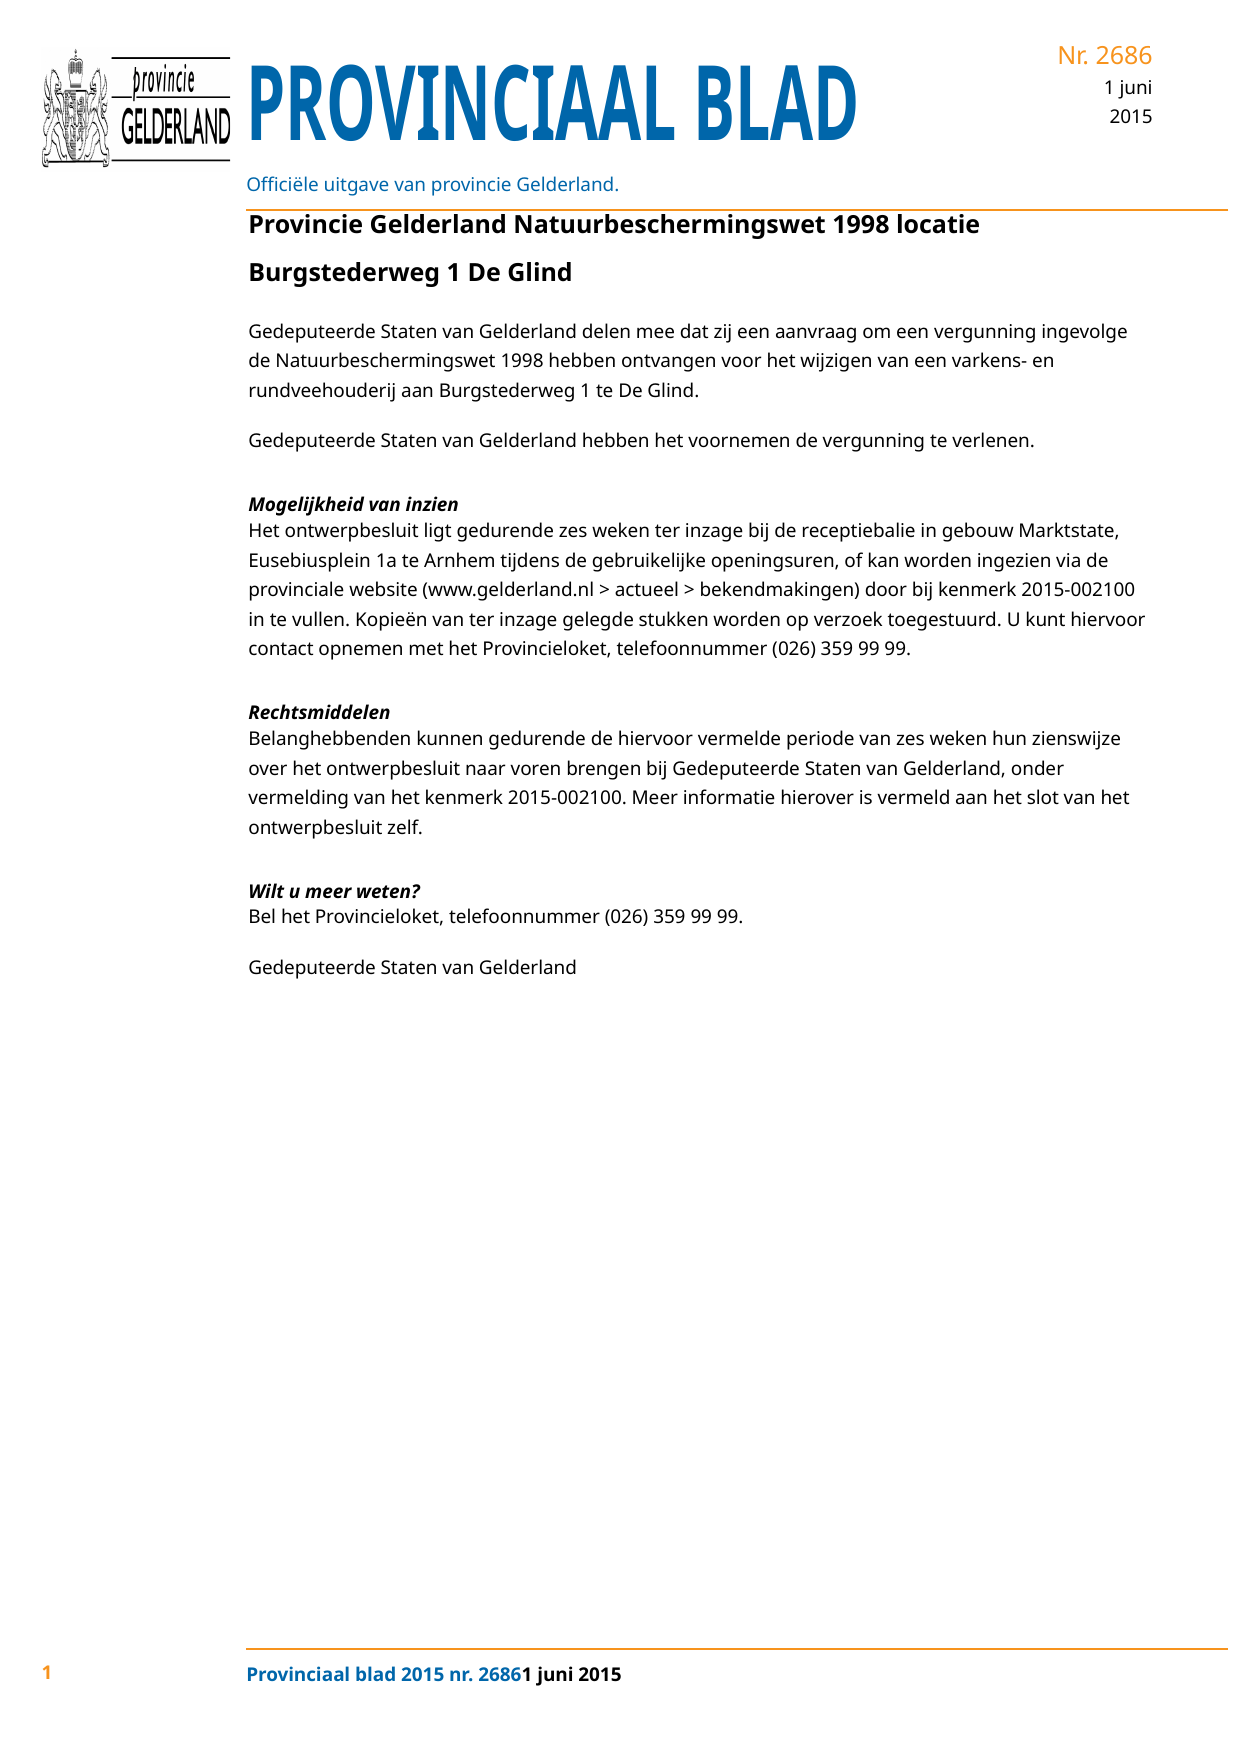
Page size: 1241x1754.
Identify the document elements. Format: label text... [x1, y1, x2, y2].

text Rechtsmiddelen [248, 699, 1152, 725]
text Wilt u meer weten? [248, 878, 1152, 904]
text Belanghebbenden kunnen gedurende de hiervoor vermelde periode van zes weken hun zienswijze over het ontwerpbesluit naar voren brengen bij Gedeputeerde Staten van Gelderland, onder vermelding van het kenmerk 2015-002100. Meer informatie hierover is vermeld aan het slot van het ontwerpbesluit zelf. [248, 725, 1152, 840]
picture [41, 47, 231, 172]
text Mogelijkheid van inzien [248, 491, 1152, 517]
text Gedeputeerde Staten van Gelderland delen mee dat zij een aanvraag om een vergunning ingevolge de Natuurbeschermingswet 1998 hebben ontvangen voor het wijzigen van een varkens- en rundveehouderij aan Burgstederweg 1 te De Glind. [248, 318, 1152, 403]
text Provincie Gelderland Natuurbeschermingswet 1998 locatie Burgstederweg 1 De Glind [248, 211, 1152, 288]
text Gedeputeerde Staten van Gelderland [248, 954, 1152, 980]
text Het ontwerpbesluit ligt gedurende zes weken ter inzage bij de receptiebalie in gebouw Marktstate, Eusebiusplein 1a te Arnhem tijdens de gebruikelijke openingsuren, of kan worden ingezien via de provinciale website (www.gelderland.nl > actueel > bekendmakingen) door bij kenmerk 2015-002100 in te vullen. Kopieën van ter inzage gelegde stukken worden op verzoek toegestuurd. U kunt hiervoor contact opnemen met het Provincieloket, telefoonnummer (026) 359 99 99. [248, 517, 1152, 661]
text Gedeputeerde Staten van Gelderland hebben het voornemen de vergunning te verlenen. [248, 427, 1152, 453]
text Bel het Provincieloket, telefoonnummer (026) 359 99 99. [248, 904, 1152, 929]
